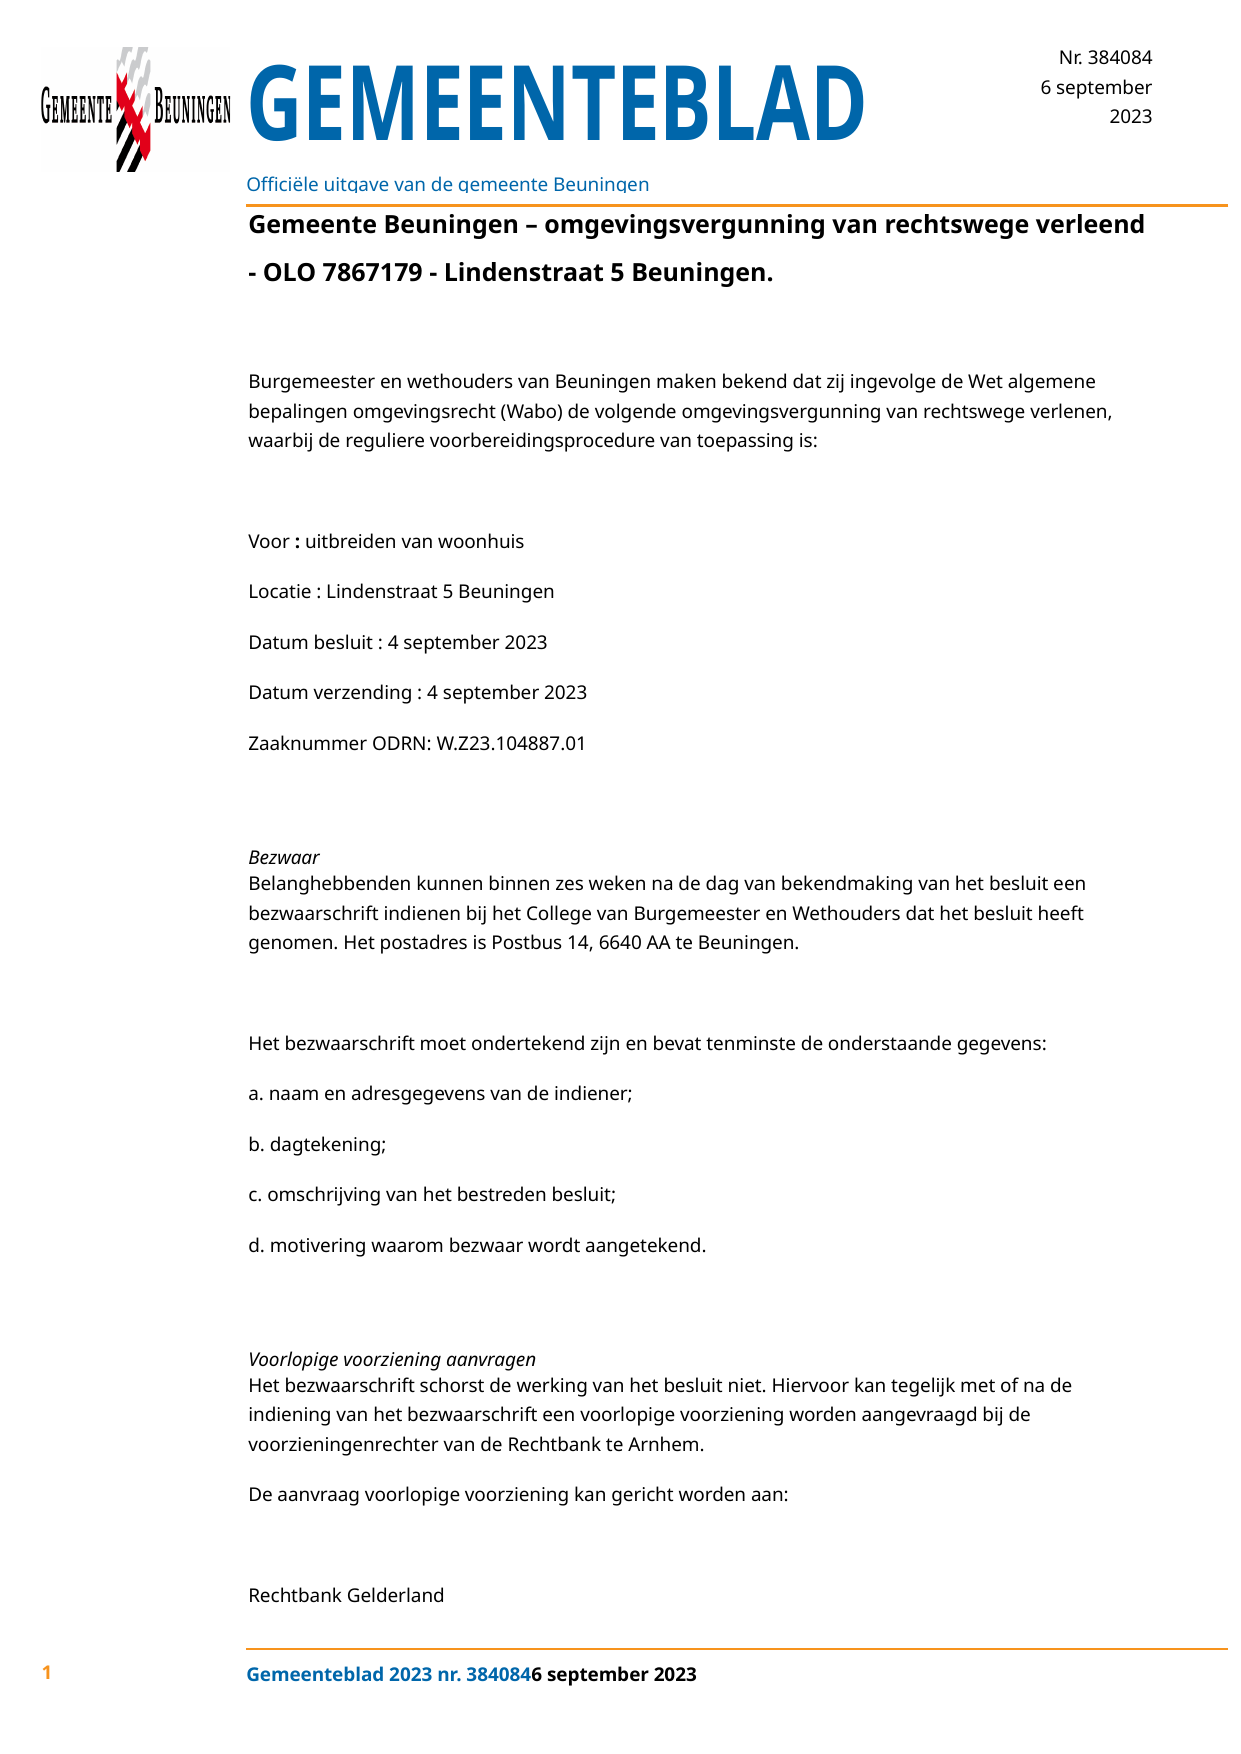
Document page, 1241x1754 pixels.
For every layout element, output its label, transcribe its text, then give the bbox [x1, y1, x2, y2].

text Het bezwaarschrift schorst de werking van het besluit niet. Hiervoor kan tegelijk met of na de indiening van het bezwaarschrift een voorlopige voorziening worden aangevraagd bij de voorzieningenrechter van de Rechtbank te Arnhem. [248, 1372, 1152, 1457]
text Burgemeester en wethouders van Beuningen maken bekend dat zij ingevolge de Wet algemene bepalingen omgevingsrecht (Wabo) de volgende omgevingsvergunning van rechtswege verlenen, waarbij de reguliere voorbereidingsprocedure van toepassing is: [248, 368, 1152, 453]
text Het bezwaarschrift moet ondertekend zijn en bevat tenminste de onderstaande gegevens: [248, 1030, 1152, 1056]
text Datum verzending : 4 september 2023 [248, 679, 1152, 705]
text Zaaknummer ODRN: W.Z23.104887.01 [248, 730, 1152, 756]
text c. omschrijving van het bestreden besluit; [248, 1181, 1152, 1207]
text Voor : uitbreiden van woonhuis [248, 528, 1152, 554]
text b. dagtekening; [248, 1131, 1152, 1157]
text Voorlopige voorziening aanvragen [248, 1346, 1152, 1372]
text Locatie : Lindenstraat 5 Beuningen [248, 579, 1152, 604]
text d. motivering waarom bezwaar wordt aangetekend. [248, 1232, 1152, 1257]
text Datum besluit : 4 september 2023 [248, 629, 1152, 655]
text Bezwaar [248, 844, 1152, 870]
text a. naam en adresgegevens van de indiener; [248, 1081, 1152, 1106]
picture [41, 47, 231, 172]
text Belanghebbenden kunnen binnen zes weken na de dag van bekendmaking van het besluit een bezwaarschrift indienen bij het College van Burgemeester en Wethouders dat het besluit heeft genomen. Het postadres is Postbus 14, 6640 AA te Beuningen. [248, 870, 1152, 955]
text De aanvraag voorlopige voorziening kan gericht worden aan: [248, 1481, 1152, 1507]
text Rechtbank Gelderland [248, 1582, 1152, 1608]
text Gemeente Beuningen – omgevingsvergunning van rechtswege verleend - OLO 7867179 - Lindenstraat 5 Beuningen. [248, 207, 1152, 288]
